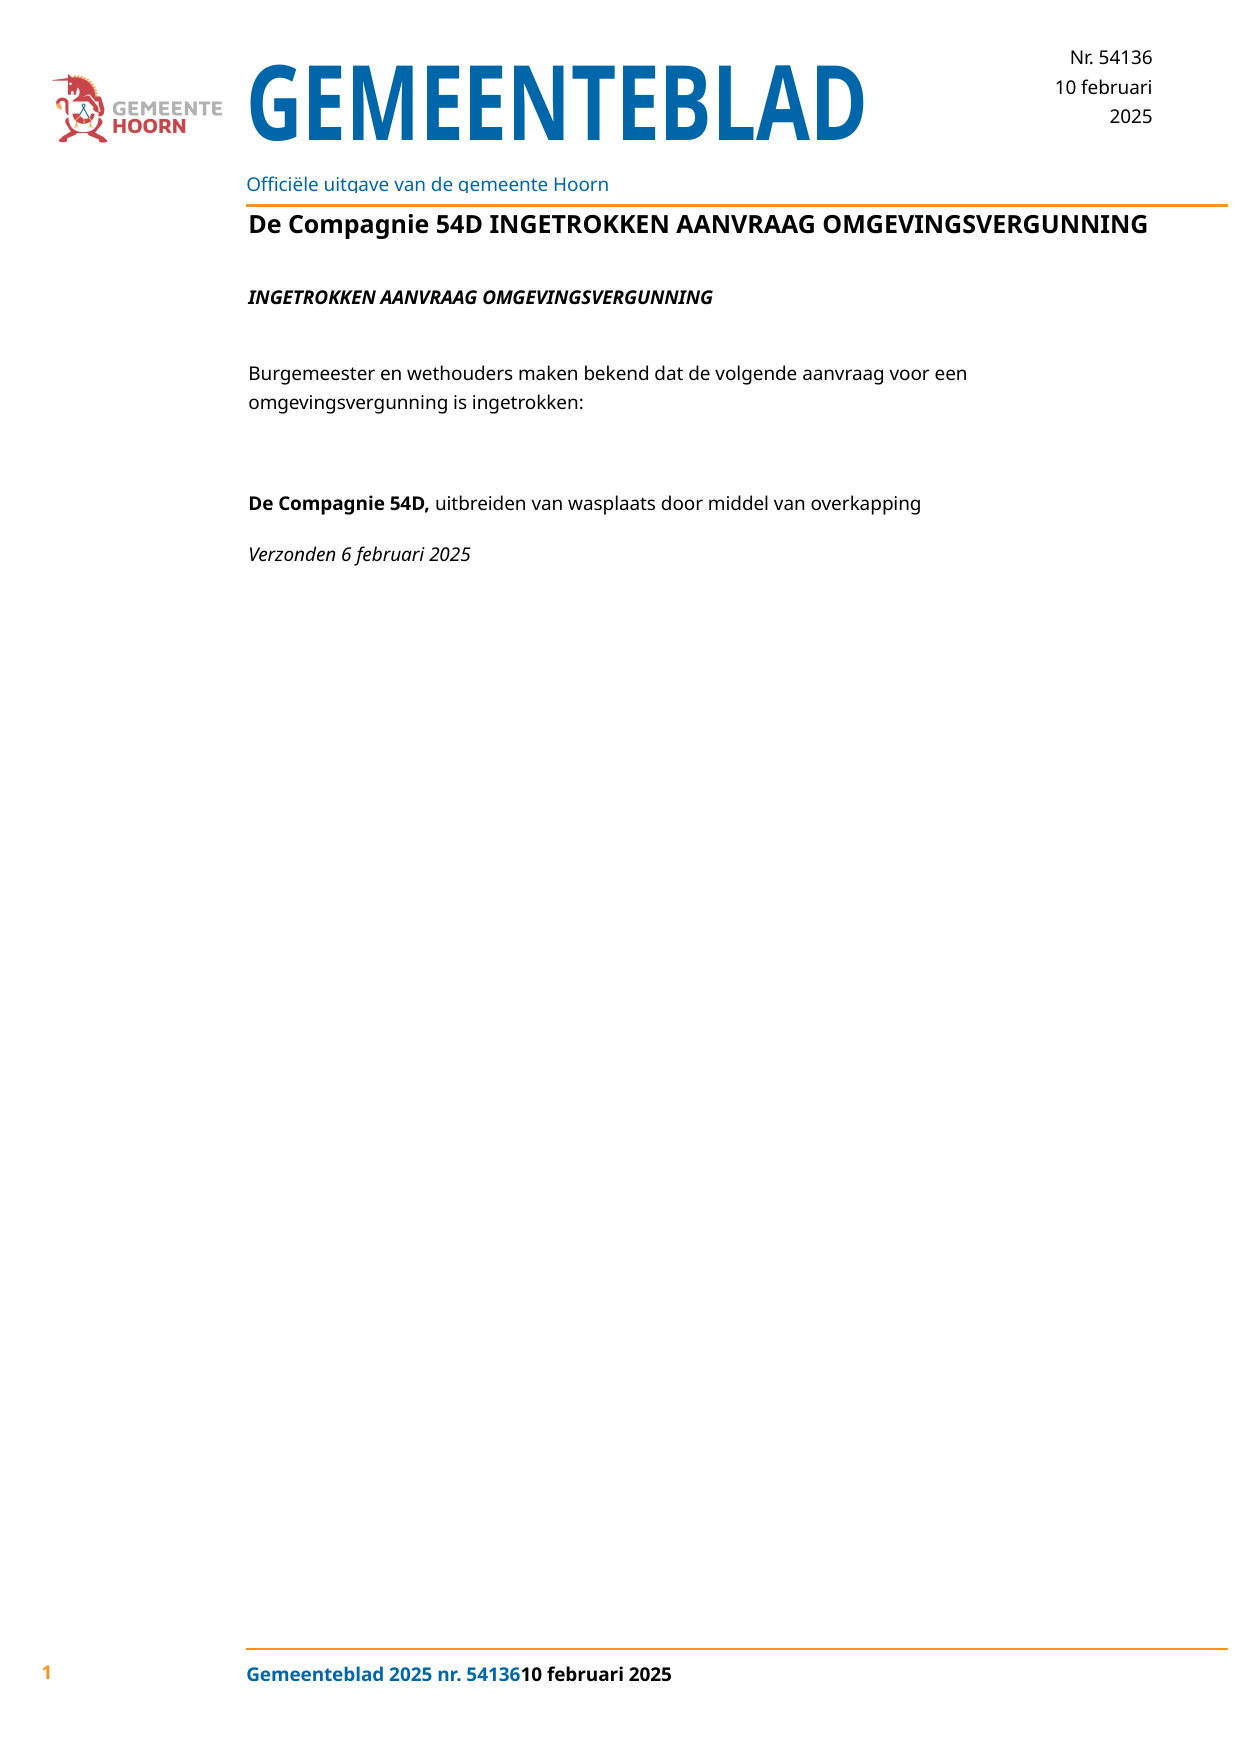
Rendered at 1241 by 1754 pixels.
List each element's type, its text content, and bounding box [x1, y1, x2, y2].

text De Compagnie 54D INGETROKKEN AANVRAAG OMGEVINGSVERGUNNING [248, 207, 1152, 241]
text De Compagnie 54D, uitbreiden van wasplaats door middel van overkapping [248, 490, 1152, 516]
text Burgemeester en wethouders maken bekend dat de volgende aanvraag voor een omgevingsvergunning is ingetrokken: [248, 360, 1152, 415]
text INGETROKKEN AANVRAAG OMGEVINGSVERGUNNING [248, 284, 1152, 309]
picture [41, 47, 231, 172]
text Verzonden 6 februari 2025 [248, 541, 1152, 567]
